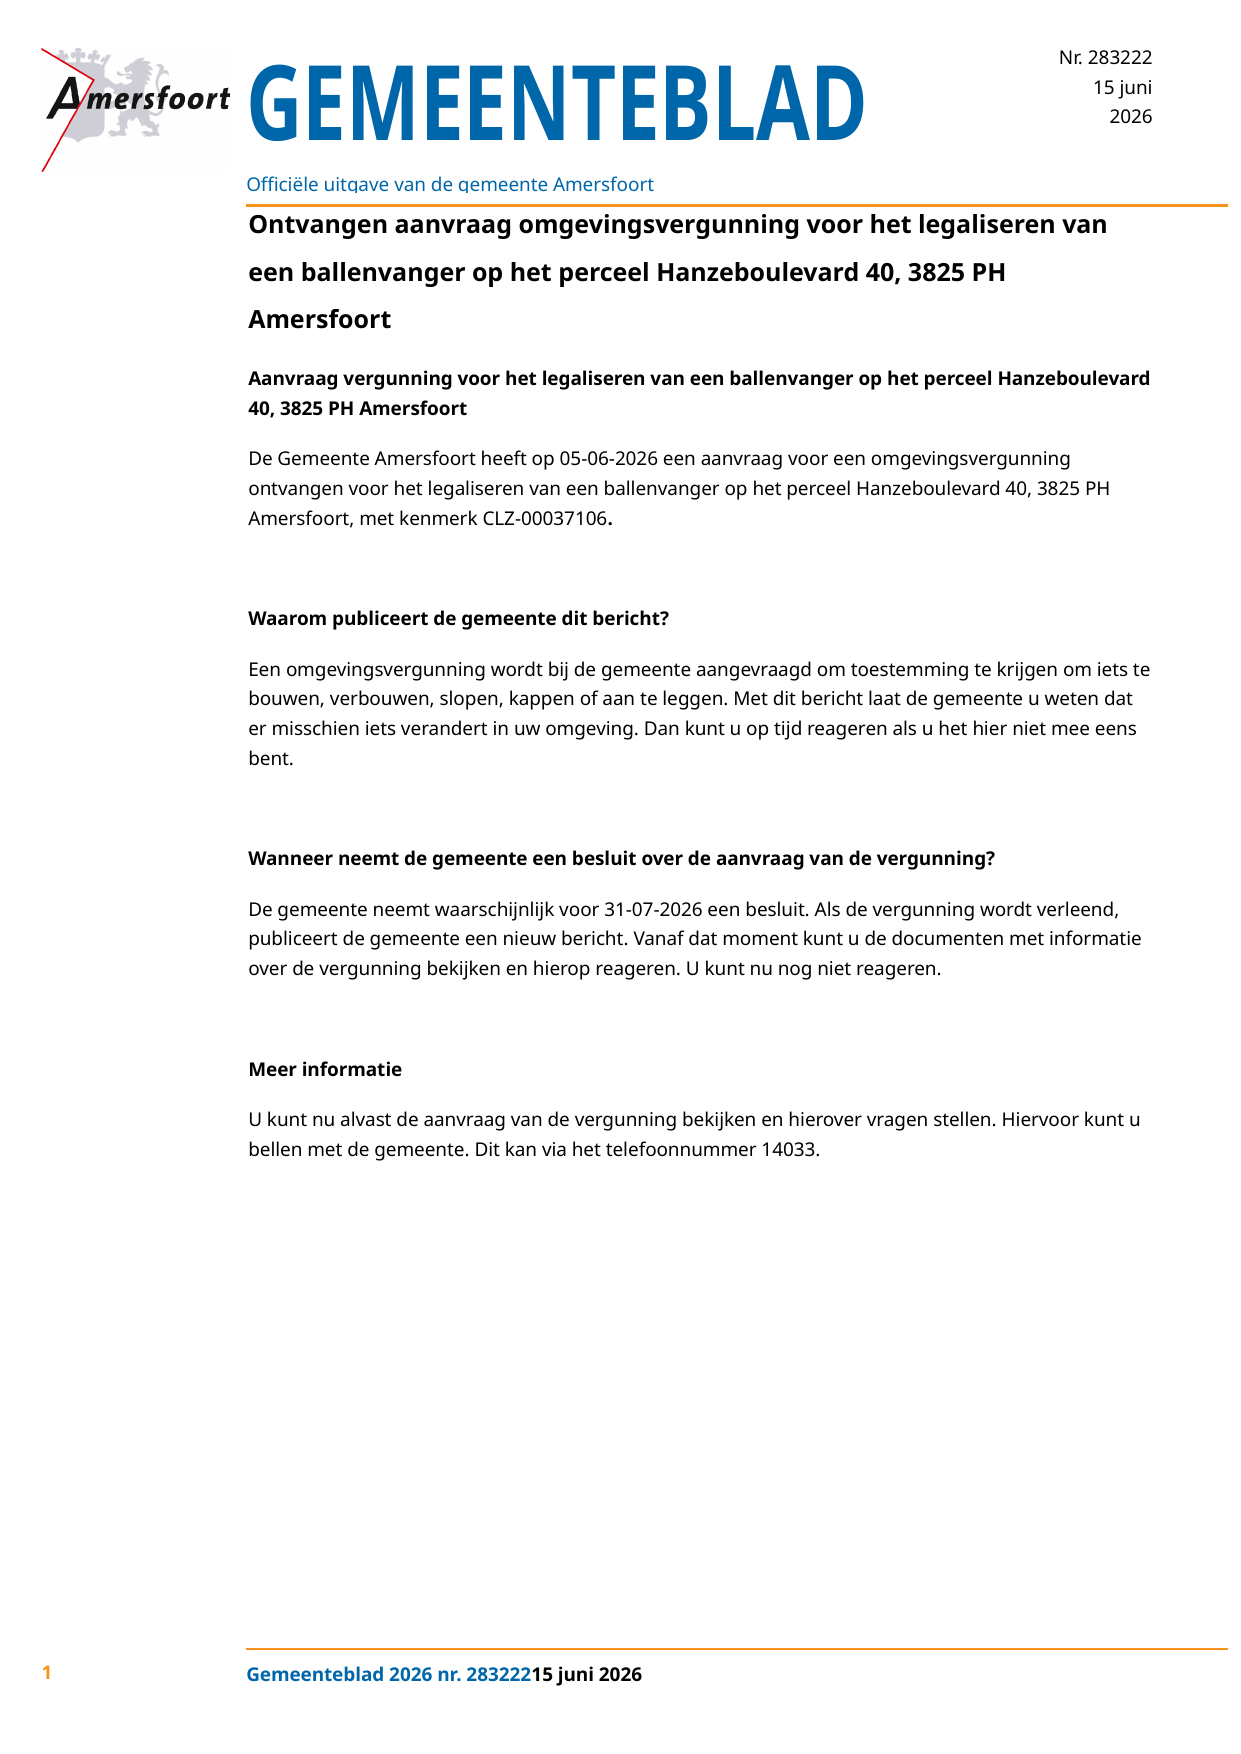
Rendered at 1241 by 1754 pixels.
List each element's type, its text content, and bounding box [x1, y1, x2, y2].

text De Gemeente Amersfoort heeft op 05-06-2026 een aanvraag voor een omgevingsvergunning ontvangen voor het legaliseren van een ballenvanger op het perceel Hanzeboulevard 40, 3825 PH Amersfoort, met kenmerk CLZ-00037106. [248, 446, 1152, 530]
text Een omgevingsvergunning wordt bij de gemeente aangevraagd om toestemming te krijgen om iets te bouwen, verbouwen, slopen, kappen of aan te leggen. Met dit bericht laat de gemeente u weten dat er misschien iets verandert in uw omgeving. Dan kunt u op tijd reageren als u het hier niet mee eens bent. [248, 656, 1152, 770]
text Meer informatie [248, 1056, 1152, 1082]
text Ontvangen aanvraag omgevingsvergunning voor het legaliseren van een ballenvanger op het perceel Hanzeboulevard 40, 3825 PH Amersfoort [248, 207, 1152, 336]
text Aanvraag vergunning voor het legaliseren van een ballenvanger op het perceel Hanzeboulevard 40, 3825 PH Amersfoort [248, 366, 1152, 421]
picture [41, 47, 231, 172]
text Waarom publiceert de gemeente dit bericht? [248, 606, 1152, 631]
text Wanneer neemt de gemeente een besluit over de aanvraag van de vergunning? [248, 846, 1152, 871]
text De gemeente neemt waarschijnlijk voor 31-07-2026 een besluit. Als de vergunning wordt verleend, publiceert de gemeente een nieuw bericht. Vanaf dat moment kunt u de documenten met informatie over de vergunning bekijken en hierop reageren. U kunt nu nog niet reageren. [248, 896, 1152, 981]
text U kunt nu alvast de aanvraag van de vergunning bekijken en hierover vragen stellen. Hiervoor kunt u bellen met de gemeente. Dit kan via het telefoonnummer 14033. [248, 1106, 1152, 1162]
